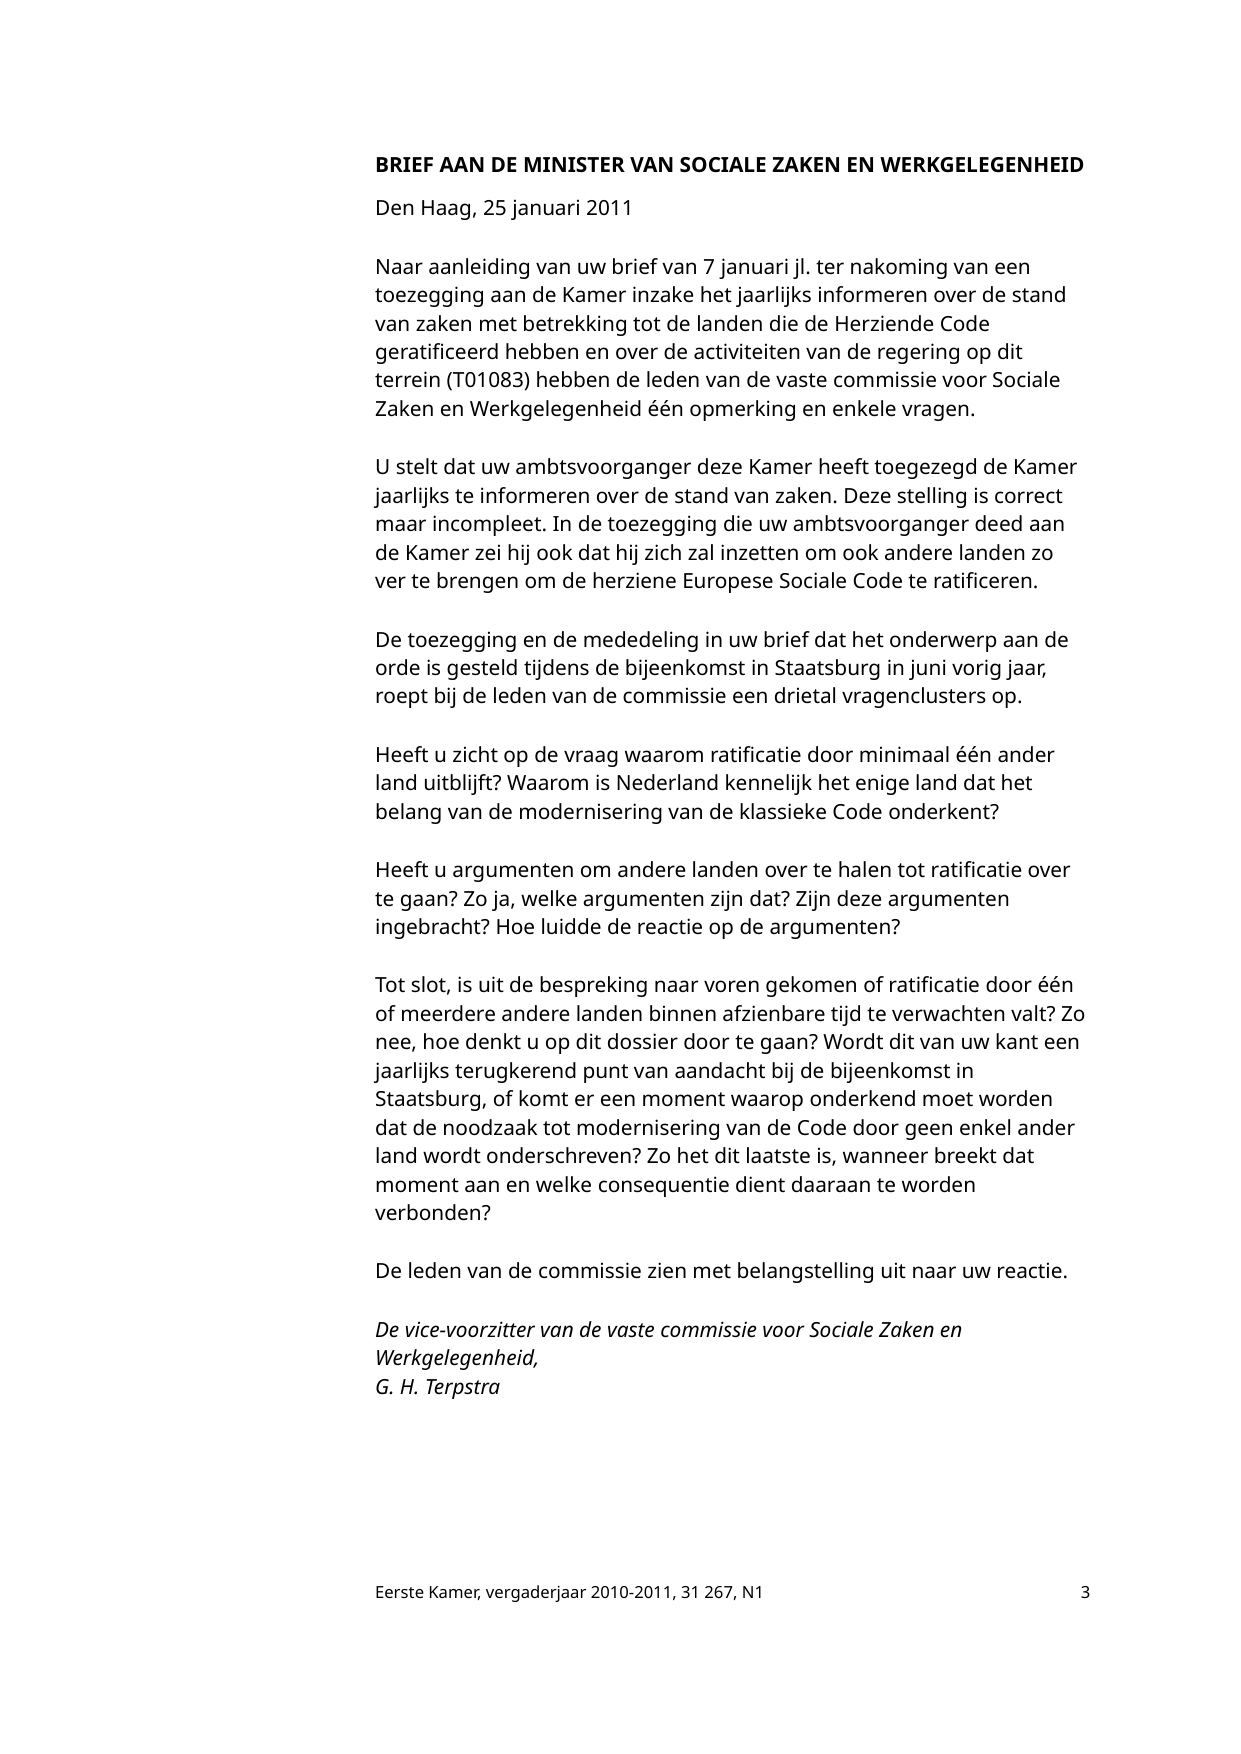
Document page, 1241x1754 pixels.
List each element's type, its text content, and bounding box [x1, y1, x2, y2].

text Heeft u zicht op de vraag waarom ratificatie door minimaal één ander land uitblijft? Waarom is Nederland kennelijk het enige land dat het belang van de modernisering van de klassieke Code onderkent? [375, 740, 1090, 825]
text U stelt dat uw ambtsvoorganger deze Kamer heeft toegezegd de Kamer jaarlijks te informeren over de stand van zaken. Deze stelling is correct maar incompleet. In de toezegging die uw ambtsvoorganger deed aan de Kamer zei hij ook dat hij zich zal inzetten om ook andere landen zo ver te brengen om de herziene Europese Sociale Code te ratificeren. [375, 452, 1090, 595]
text De toezegging en de mededeling in uw brief dat het onderwerp aan de orde is gesteld tijdens de bijeenkomst in Staatsburg in juni vorig jaar, roept bij de leden van de commissie een drietal vragenclusters op. [375, 625, 1090, 710]
text G. H. Terpstra [375, 1372, 1090, 1400]
text Heeft u argumenten om andere landen over te halen tot ratificatie over te gaan? Zo ja, welke argumenten zijn dat? Zijn deze argumenten ingebracht? Hoe luidde de reactie op de argumenten? [375, 855, 1090, 941]
text BRIEF AAN DE MINISTER VAN SOCIALE ZAKEN EN WERKGELEGENHEID [375, 150, 1090, 178]
text Naar aanleiding van uw brief van 7 januari jl. ter nakoming van een toezegging aan de Kamer inzake het jaarlijks informeren over de stand van zaken met betrekking tot de landen die de Herziende Code geratificeerd hebben en over de activiteiten van de regering op dit terrein (T01083) hebben de leden van de vaste commissie voor Sociale Zaken en Werkgelegenheid één opmerking en enkele vragen. [375, 252, 1090, 422]
text De vice-voorzitter van de vaste commissie voor Sociale Zaken en Werkgelegenheid, [375, 1315, 1090, 1372]
text Tot slot, is uit de bespreking naar voren gekomen of ratificatie door één of meerdere andere landen binnen afzienbare tijd te verwachten valt? Zo nee, hoe denkt u op dit dossier door te gaan? Wordt dit van uw kant een jaarlijks terugkerend punt van aandacht bij de bijeenkomst in Staatsburg, of komt er een moment waarop onderkend moet worden dat de noodzaak tot modernisering van de Code door geen enkel ander land wordt onderschreven? Zo het dit laatste is, wanneer breekt dat moment aan en welke consequentie dient daaraan te worden verbonden? [375, 971, 1090, 1227]
text De leden van de commissie zien met belangstelling uit naar uw reactie. [375, 1257, 1090, 1285]
text Den Haag, 25 januari 2011 [375, 193, 1090, 222]
